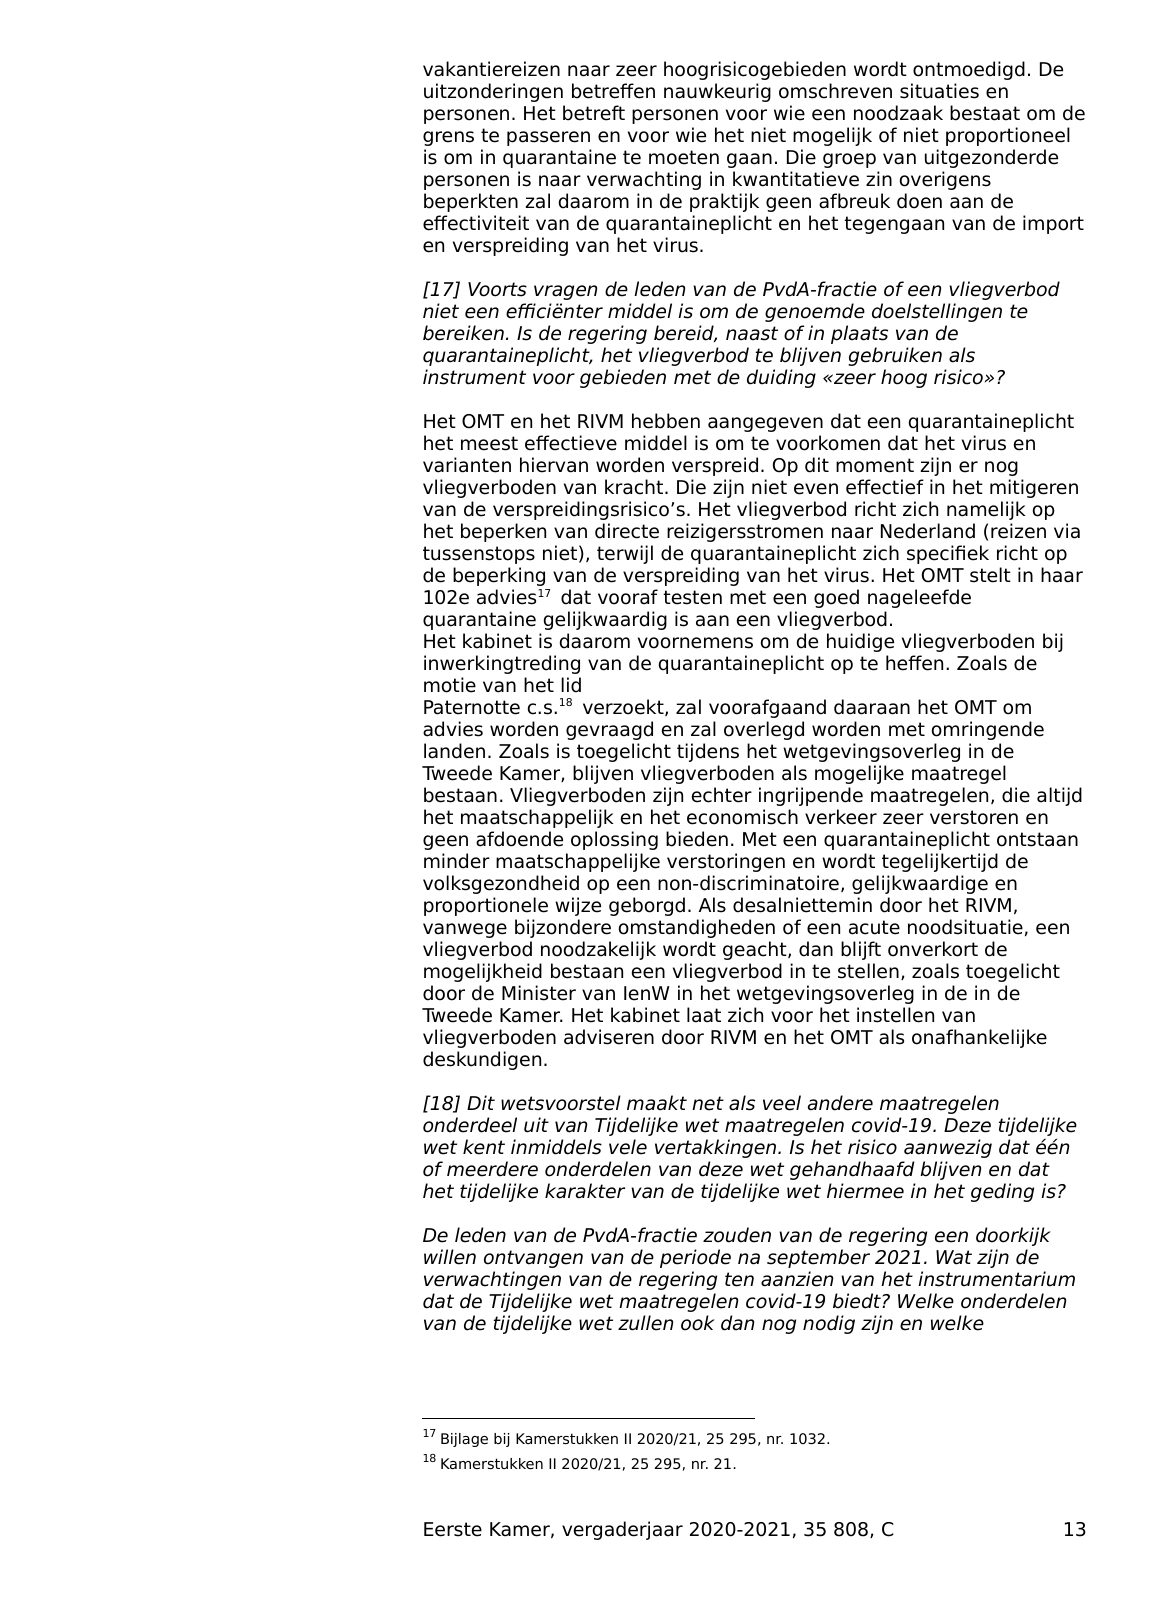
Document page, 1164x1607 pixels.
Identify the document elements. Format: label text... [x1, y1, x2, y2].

text Bijlage bij Kamerstukken II 2020/21, 25 295, nr. 1032. [422, 1427, 1087, 1449]
text [17] Voorts vragen de leden van de PvdA-fractie of een vliegverbod niet een efficiënter middel is om de genoemde doelstellingen te bereiken. Is de regering bereid, naast of in plaats van de quarantaineplicht, het vliegverbod te blijven gebruiken als instrument voor gebieden met de duiding «zeer hoog risico»? [422, 279, 1087, 389]
text Paternotte c.s. verzoekt, zal voorafgaand daaraan het OMT om advies worden gevraagd en zal overlegd worden met omringende landen. Zoals is toegelicht tijdens het wetgevingsoverleg in de Tweede Kamer, blijven vliegverboden als mogelijke maatregel bestaan. Vliegverboden zijn echter ingrijpende maatregelen, die altijd het maatschappelijk en het economisch verkeer zeer verstoren en geen afdoende oplossing bieden. Met een quarantaineplicht ontstaan minder maatschappelijke verstoringen en wordt tegelijkertijd de volksgezondheid op een non-discriminatoire, gelijkwaardige en proportionele wijze geborgd. Als desalniettemin door het RIVM, vanwege bijzondere omstandigheden of een acute noodsituatie, een vliegverbod noodzakelijk wordt geacht, dan blijft onverkort de mogelijkheid bestaan een vliegverbod in te stellen, zoals toegelicht door de Minister van IenW in het wetgevingsoverleg in de in de Tweede Kamer. Het kabinet laat zich voor het instellen van vliegverboden adviseren door RIVM en het OMT als onafhankelijke deskundigen. [422, 697, 1087, 1071]
text [18] Dit wetsvoorstel maakt net als veel andere maatregelen onderdeel uit van Tijdelijke wet maatregelen covid-19. Deze tijdelijke wet kent inmiddels vele vertakkingen. Is het risico aanwezig dat één of meerdere onderdelen van deze wet gehandhaafd blijven en dat het tijdelijke karakter van de tijdelijke wet hiermee in het geding is? [422, 1093, 1087, 1203]
text De leden van de PvdA-fractie zouden van de regering een doorkijk willen ontvangen van de periode na september 2021. Wat zijn de verwachtingen van de regering ten aanzien van het instrumentarium dat de Tijdelijke wet maatregelen covid-19 biedt? Welke onderdelen van de tijdelijke wet zullen ook dan nog nodig zijn en welke [422, 1225, 1087, 1335]
text Kamerstukken II 2020/21, 25 295, nr. 21. [422, 1452, 1087, 1474]
text vakantiereizen naar zeer hoogrisicogebieden wordt ontmoedigd. De uitzonderingen betreffen nauwkeurig omschreven situaties en personen. Het betreft personen voor wie een noodzaak bestaat om de grens te passeren en voor wie het niet mogelijk of niet proportioneel is om in quarantaine te moeten gaan. Die groep van uitgezonderde personen is naar verwachting in kwantitatieve zin overigens beperkten zal daarom in de praktijk geen afbreuk doen aan de effectiviteit van de quarantaineplicht en het tegengaan van de import en verspreiding van het virus. [422, 59, 1087, 257]
text Het OMT en het RIVM hebben aangegeven dat een quarantaineplicht het meest effectieve middel is om te voorkomen dat het virus en varianten hiervan worden verspreid. Op dit moment zijn er nog vliegverboden van kracht. Die zijn niet even effectief in het mitigeren van de verspreidingsrisico’s. Het vliegverbod richt zich namelijk op het beperken van directe reizigersstromen naar Nederland (reizen via tussenstops niet), terwijl de quarantaineplicht zich specifiek richt op de beperking van de verspreiding van het virus. Het OMT stelt in haar 102e advies dat vooraf testen met een goed nageleefde quarantaine gelijkwaardig is aan een vliegverbod. [422, 411, 1087, 631]
text Het kabinet is daarom voornemens om de huidige vliegverboden bij inwerkingtreding van de quarantaineplicht op te heffen. Zoals de motie van het lid [422, 631, 1087, 697]
